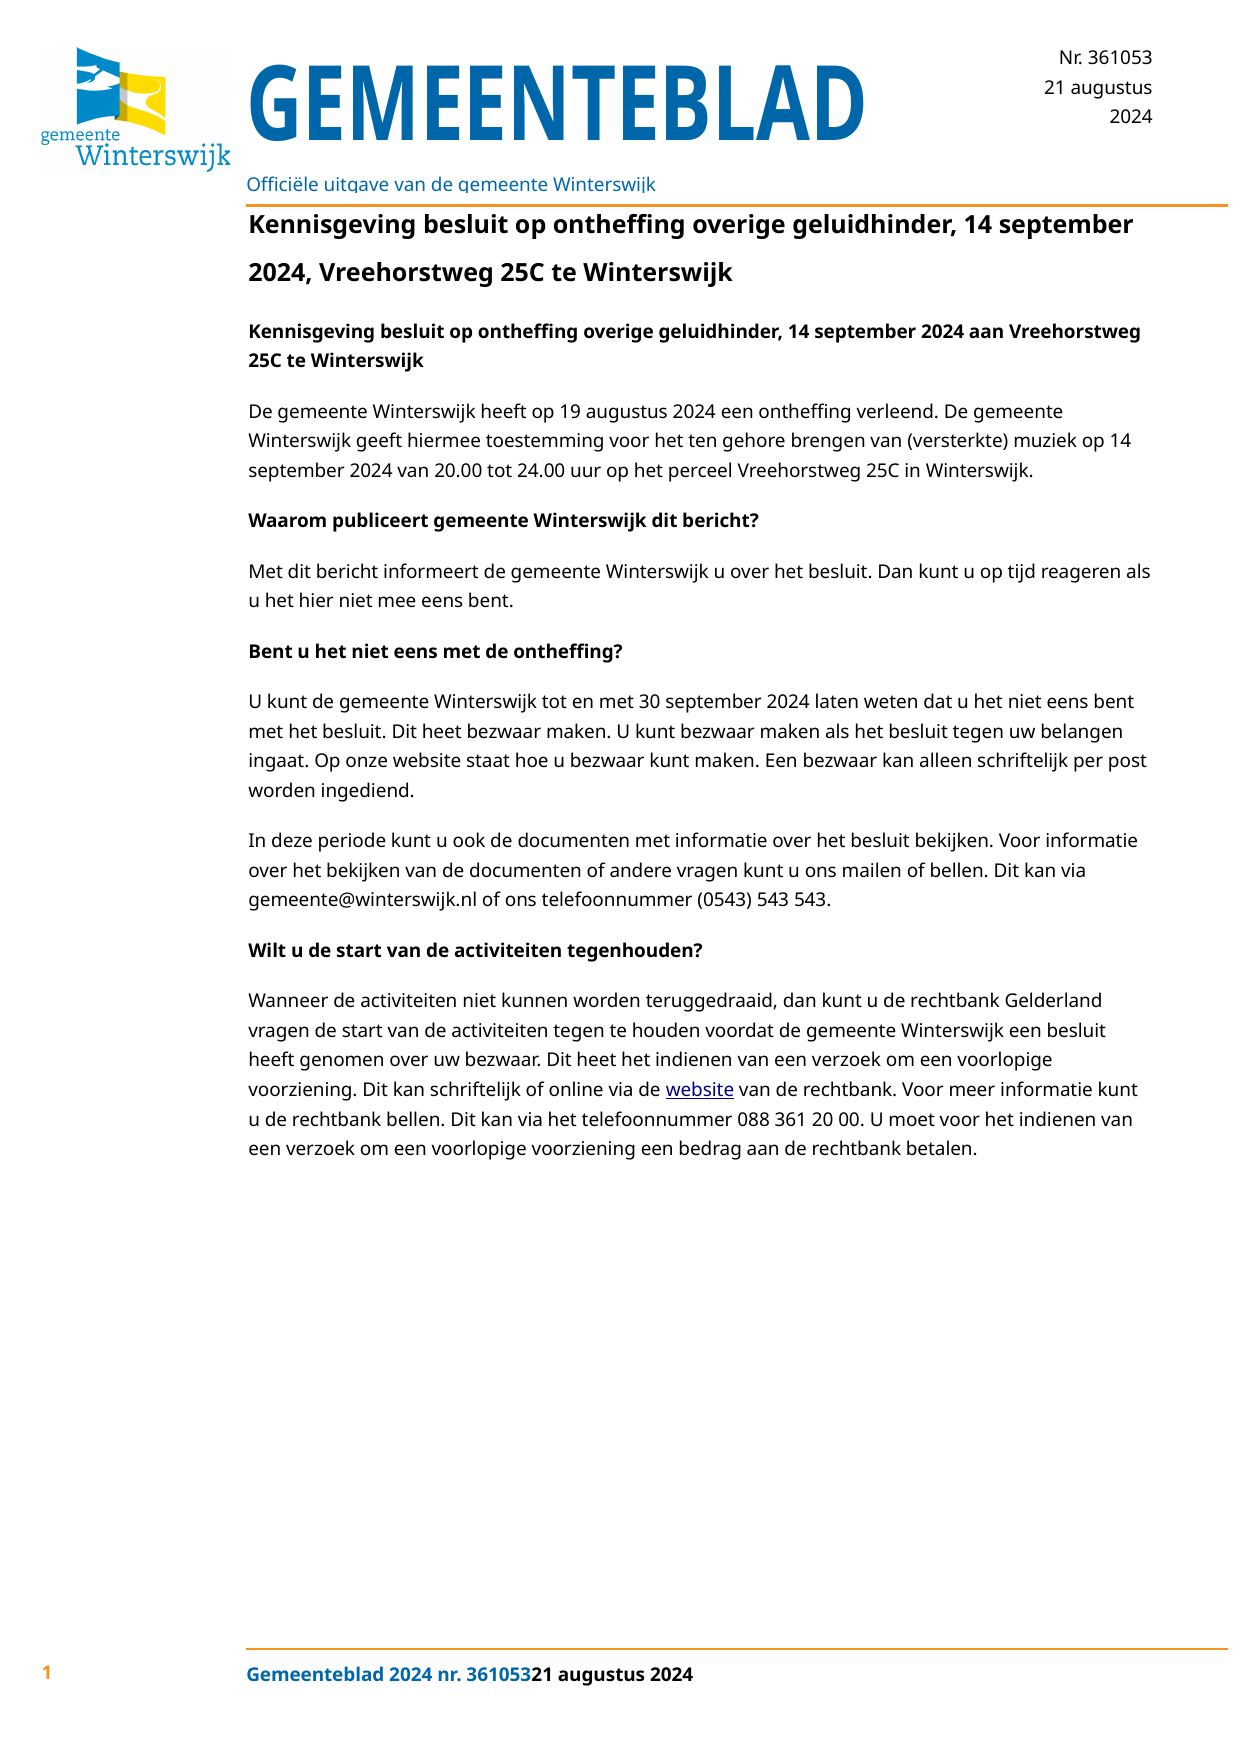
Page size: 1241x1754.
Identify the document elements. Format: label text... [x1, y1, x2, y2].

text Wanneer de activiteiten niet kunnen worden teruggedraaid, dan kunt u de rechtbank Gelderland vragen de start van de activiteiten tegen te houden voordat de gemeente Winterswijk een besluit heeft genomen over uw bezwaar. Dit heet het indienen van een verzoek om een voorlopige voorziening. Dit kan schriftelijk of online via de website van de rechtbank. Voor meer informatie kunt u de rechtbank bellen. Dit kan via het telefoonnummer 088 361 20 00. U moet voor het indienen van een verzoek om een voorlopige voorziening een bedrag aan de rechtbank betalen. [248, 987, 1152, 1161]
text Met dit bericht informeert de gemeente Winterswijk u over het besluit. Dan kunt u op tijd reageren als u het hier niet mee eens bent. [248, 558, 1152, 613]
text De gemeente Winterswijk heeft op 19 augustus 2024 een ontheffing verleend. De gemeente Winterswijk geeft hiermee toestemming voor het ten gehore brengen van (versterkte) muziek op 14 september 2024 van 20.00 tot 24.00 uur op het perceel Vreehorstweg 25C in Winterswijk. [248, 398, 1152, 483]
text Bent u het niet eens met de ontheffing? [248, 638, 1152, 664]
text Kennisgeving besluit op ontheffing overige geluidhinder, 14 september 2024 aan Vreehorstweg 25C te Winterswijk [248, 318, 1152, 373]
picture [41, 47, 231, 172]
text U kunt de gemeente Winterswijk tot en met 30 september 2024 laten weten dat u het niet eens bent met het besluit. Dit heet bezwaar maken. U kunt bezwaar maken als het besluit tegen uw belangen ingaat. Op onze website staat hoe u bezwaar kunt maken. Een bezwaar kan alleen schriftelijk per post worden ingediend. [248, 688, 1152, 803]
text Waarom publiceert gemeente Winterswijk dit bericht? [248, 507, 1152, 533]
picture [225, 153, 231, 162]
text In deze periode kunt u ook de documenten met informatie over het besluit bekijken. Voor informatie over het bekijken van de documenten of andere vragen kunt u ons mailen of bellen. Dit kan via gemeente@winterswijk.nl of ons telefoonnummer (0543) 543 543. [248, 827, 1152, 912]
text Kennisgeving besluit op ontheffing overige geluidhinder, 14 september 2024, Vreehorstweg 25C te Winterswijk [248, 207, 1152, 288]
text Wilt u de start van de activiteiten tegenhouden? [248, 937, 1152, 963]
